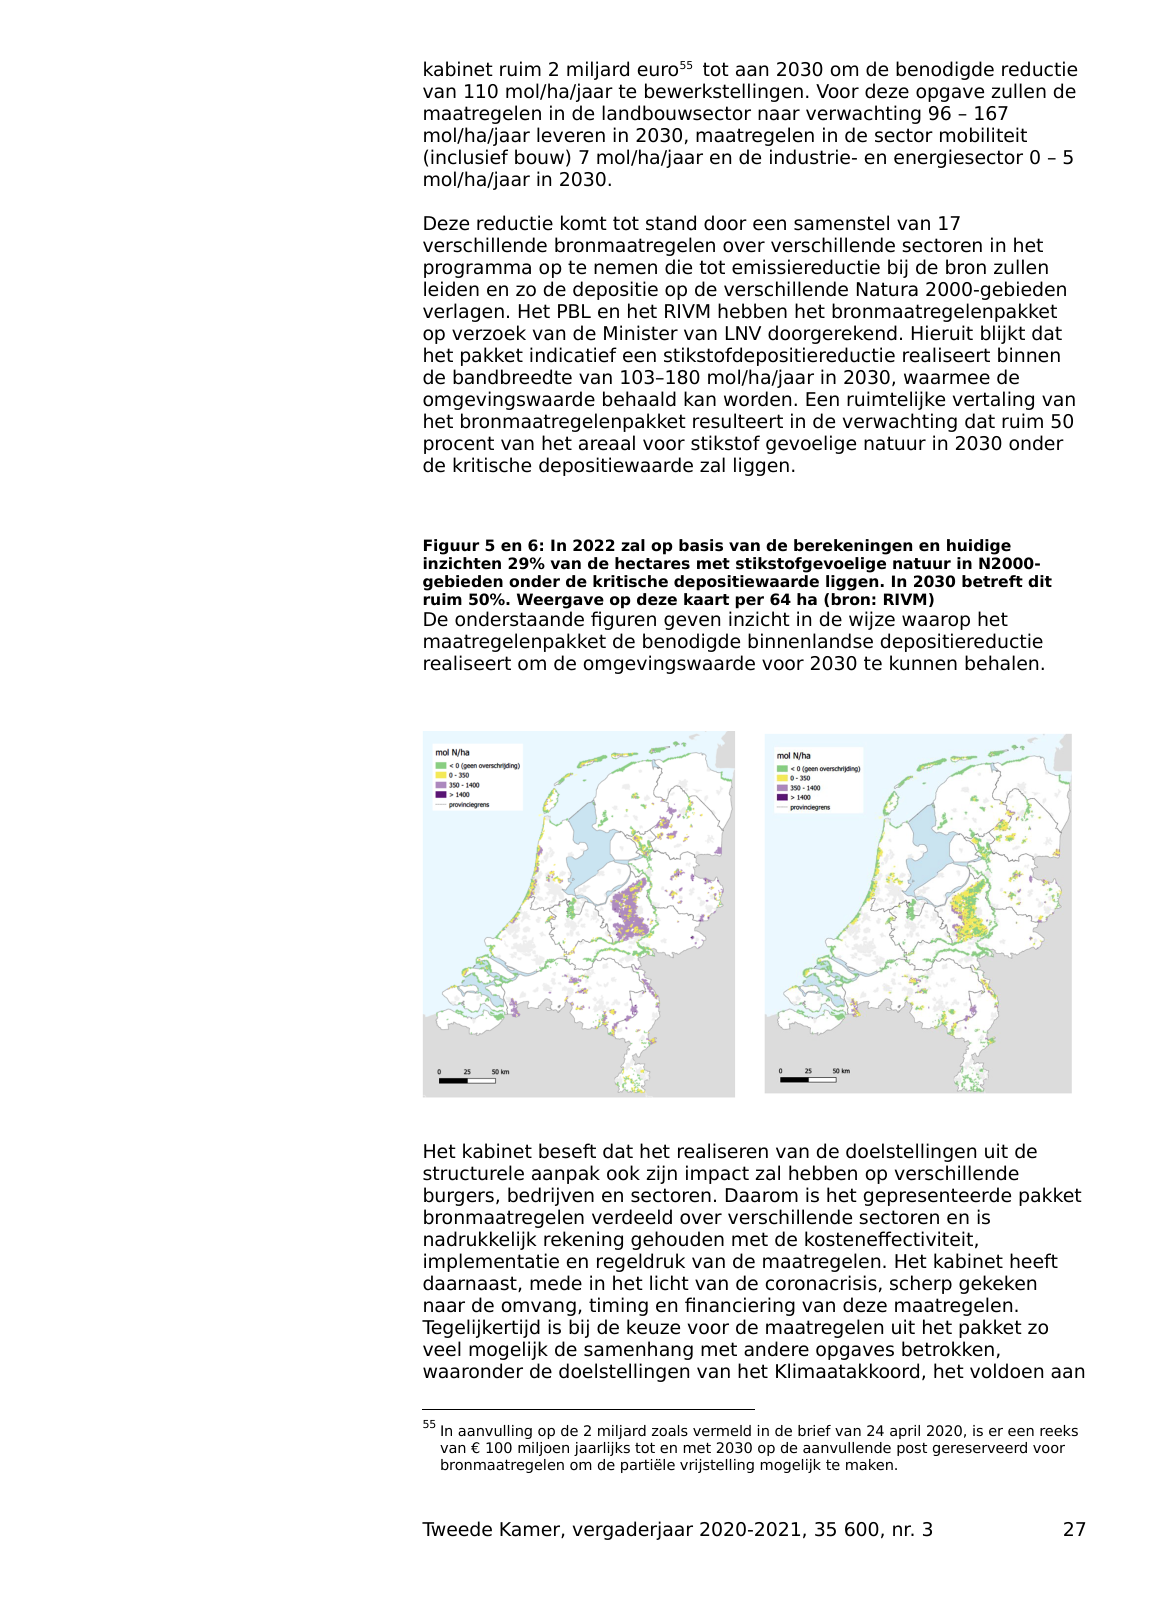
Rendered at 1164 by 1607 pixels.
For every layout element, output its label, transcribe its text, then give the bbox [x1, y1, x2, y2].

text Deze reductie komt tot stand door een samenstel van 17 verschillende bronmaatregelen over verschillende sectoren in het programma op te nemen die tot emissiereductie bij de bron zullen leiden en zo de depositie op de verschillende Natura 2000-gebieden verlagen. Het PBL en het RIVM hebben het bronmaatregelenpakket op verzoek van de Minister van LNV doorgerekend. Hieruit blijkt dat het pakket indicatief een stikstofdepositiereductie realiseert binnen de bandbreedte van 103–180 mol/ha/jaar in 2030, waarmee de omgevingswaarde behaald kan worden. Een ruimtelijke vertaling van het bronmaatregelenpakket resulteert in de verwachting dat ruim 50 procent van het areaal voor stikstof gevoelige natuur in 2030 onder de kritische depositiewaarde zal liggen. [422, 213, 1087, 477]
text kabinet ruim 2 miljard euro tot aan 2030 om de benodigde reductie van 110 mol/ha/jaar te bewerkstellingen. Voor deze opgave zullen de maatregelen in de landbouwsector naar verwachting 96 – 167 mol/ha/jaar leveren in 2030, maatregelen in de sector mobiliteit (inclusief bouw) 7 mol/ha/jaar en de industrie- en energiesector 0 – 5 mol/ha/jaar in 2030. [422, 59, 1087, 191]
text Het kabinet beseft dat het realiseren van de doelstellingen uit de structurele aanpak ook zijn impact zal hebben op verschillende burgers, bedrijven en sectoren. Daarom is het gepresenteerde pakket bronmaatregelen verdeeld over verschillende sectoren en is nadrukkelijk rekening gehouden met de kosteneffectiviteit, implementatie en regeldruk van de maatregelen. Het kabinet heeft daarnaast, mede in het licht van de coronacrisis, scherp gekeken naar de omvang, timing en financiering van deze maatregelen. [422, 1141, 1087, 1317]
text De onderstaande figuren geven inzicht in de wijze waarop het maatregelenpakket de benodigde binnenlandse depositiereductie realiseert om de omgevingswaarde voor 2030 te kunnen behalen. [422, 499, 1087, 675]
text Figuur 5 en 6: In 2022 zal op basis van de berekeningen en huidige inzichten 29% van de hectares met stikstofgevoelige natuur in N2000-gebieden onder de kritische depositiewaarde liggen. In 2030 betreft dit ruim 50%. Weergave op deze kaart per 64 ha (bron: RIVM) [422, 537, 1072, 609]
text Tegelijkertijd is bij de keuze voor de maatregelen uit het pakket zo veel mogelijk de samenhang met andere opgaves betrokken, waaronder de doelstellingen van het Klimaatakkoord, het voldoen aan [422, 1317, 1087, 1383]
picture [422, 731, 1072, 1098]
text In aanvulling op de 2 miljard zoals vermeld in de brief van 24 april 2020, is er een reeks van € 100 miljoen jaarlijks tot en met 2030 op de aanvullende post gereserveerd voor bronmaatregelen om de partiële vrijstelling mogelijk te maken. [422, 1418, 1087, 1474]
